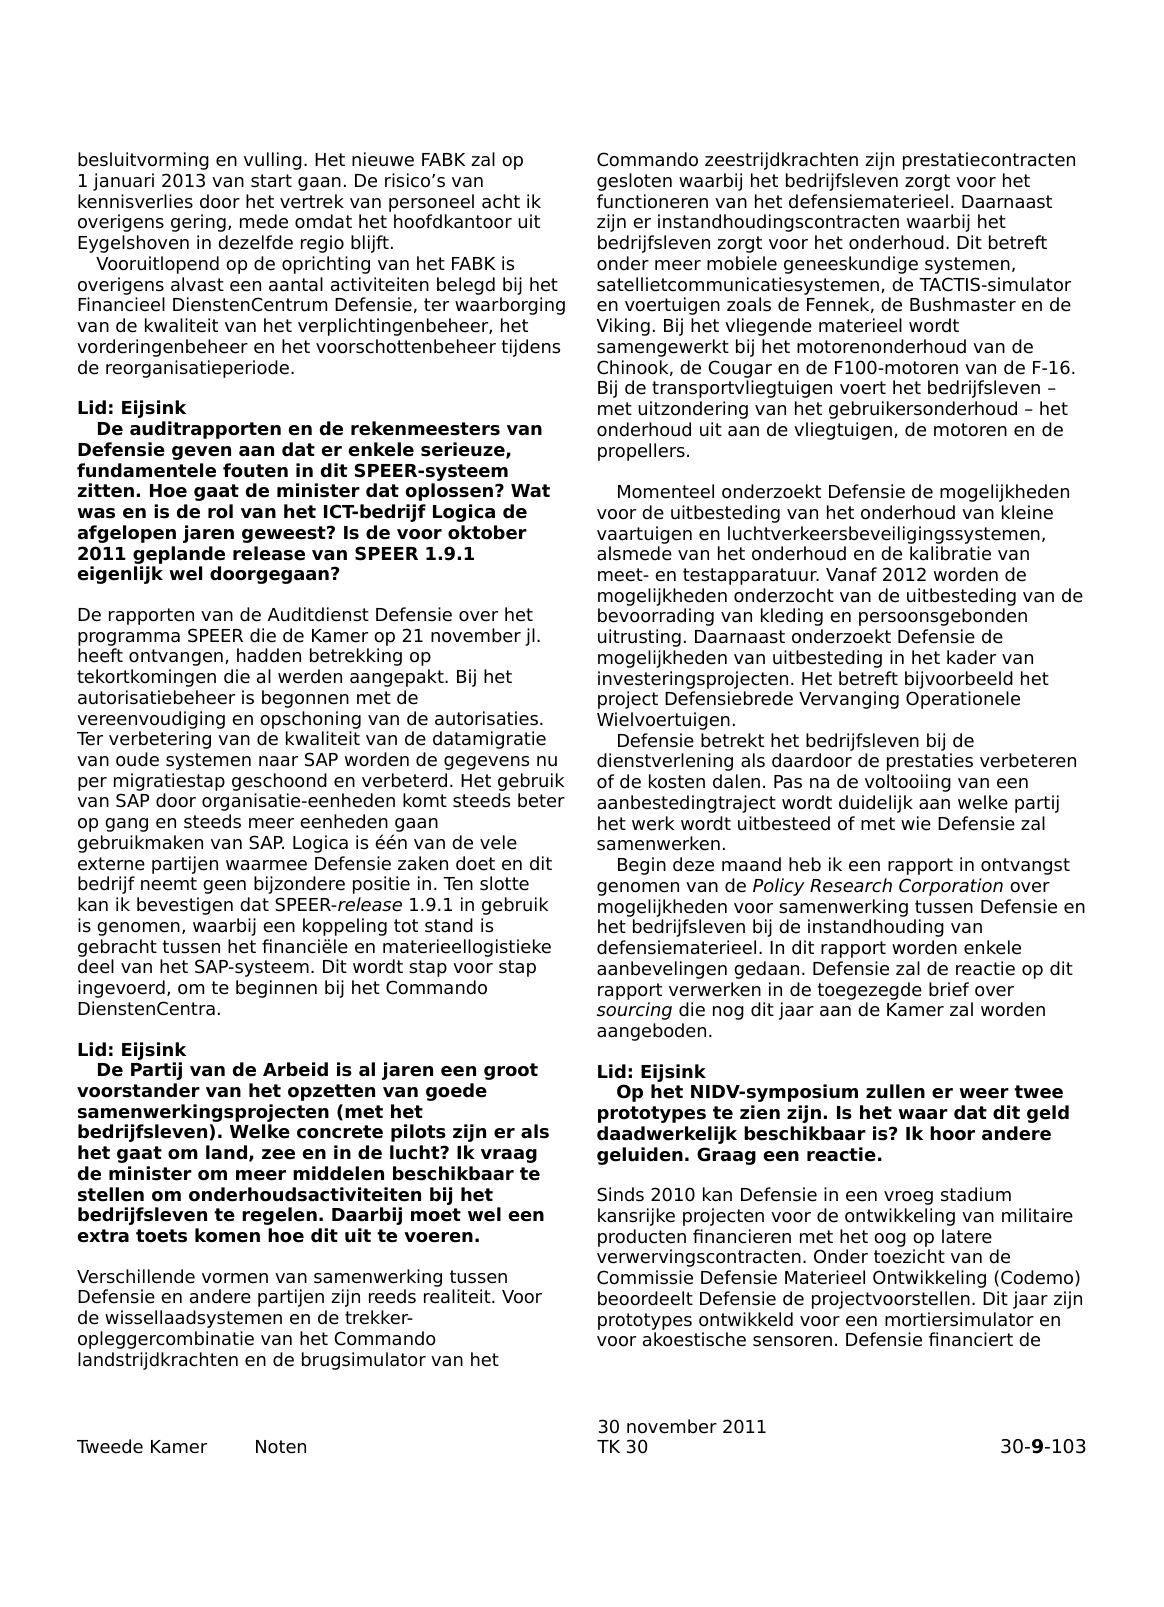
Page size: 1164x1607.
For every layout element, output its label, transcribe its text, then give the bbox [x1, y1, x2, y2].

text Commando zeestrijdkrachten zijn prestatiecontracten gesloten waarbij het bedrijfsleven zorgt voor het functioneren van het defensiematerieel. Daarnaast zijn er instandhoudingscontracten waarbij het bedrijfsleven zorgt voor het onderhoud. Dit betreft onder meer mobiele geneeskundige systemen, satellietcommunicatiesystemen, de TACTIS-simulator en voertuigen zoals de Fennek, de Bushmaster en de Viking. Bij het vliegende materieel wordt samengewerkt bij het motorenonderhoud van de Chinook, de Cougar en de F100-motoren van de F-16. Bij de transportvliegtuigen voert het bedrijfsleven – met uitzondering van het gebruikersonderhoud – het onderhoud uit aan de vliegtuigen, de motoren en de propellers. [596, 150, 1087, 461]
text De rapporten van de Auditdienst Defensie over het programma SPEER die de Kamer op 21 november jl. heeft ontvangen, hadden betrekking op tekortkomingen die al werden aangepakt. Bij het autorisatiebeheer is begonnen met de vereenvoudiging en opschoning van de autorisaties. Ter verbetering van de kwaliteit van de datamigratie van oude systemen naar SAP worden de gegevens nu per migratiestap geschoond en verbeterd. Het gebruik van SAP door organisatie-eenheden komt steeds beter op gang en steeds meer eenheden gaan gebruikmaken van SAP. Logica is één van de vele externe partijen waarmee Defensie zaken doet en dit bedrijf neemt geen bijzondere positie in. Ten slotte kan ik bevestigen dat SPEER-release 1.9.1 in gebruik is genomen, waarbij een koppeling tot stand is gebracht tussen het financiële en materieellogistieke deel van het SAP-systeem. Dit wordt stap voor stap ingevoerd, om te beginnen bij het Commando DienstenCentra. [77, 605, 567, 1019]
text Lid: Eijsink [596, 1062, 1087, 1082]
text De auditrapporten en de rekenmeesters van Defensie geven aan dat er enkele serieuze, fundamentele fouten in dit SPEER-systeem zitten. Hoe gaat de minister dat oplossen? Wat was en is de rol van het ICT-bedrijf Logica de afgelopen jaren geweest? Is de voor oktober 2011 geplande release van SPEER 1.9.1 eigenlijk wel doorgegaan? [77, 419, 567, 585]
text De Partij van de Arbeid is al jaren een groot voorstander van het opzetten van goede samenwerkingsprojecten (met het bedrijfsleven). Welke concrete pilots zijn er als het gaat om land, zee en in de lucht? Ik vraag de minister om meer middelen beschikbaar te stellen om onderhoudsactiviteiten bij het bedrijfsleven te regelen. Daarbij moet wel een extra toets komen hoe dit uit te voeren. [77, 1060, 567, 1247]
text Vooruitlopend op de oprichting van het FABK is overigens alvast een aantal activiteiten belegd bij het Financieel DienstenCentrum Defensie, ter waarborging van de kwaliteit van het verplichtingenbeheer, het vorderingenbeheer en het voorschottenbeheer tijdens de reorganisatieperiode. [77, 254, 567, 378]
text Sinds 2010 kan Defensie in een vroeg stadium kansrijke projecten voor de ontwikkeling van militaire producten financieren met het oog op latere verwervingscontracten. Onder toezicht van de Commissie Defensie Materieel Ontwikkeling (Codemo) beoordeelt Defensie de projectvoorstellen. Dit jaar zijn prototypes ontwikkeld voor een mortiersimulator en voor akoestische sensoren. Defensie financiert de [596, 1185, 1087, 1351]
text Lid: Eijsink [77, 398, 567, 419]
text Momenteel onderzoekt Defensie de mogelijkheden voor de uitbesteding van het onderhoud van kleine vaartuigen en luchtverkeersbeveiligingssystemen, alsmede van het onderhoud en de kalibratie van meet- en testapparatuur. Vanaf 2012 worden de mogelijkheden onderzocht van de uitbesteding van de bevoorrading van kleding en persoonsgebonden uitrusting. Daarnaast onderzoekt Defensie de mogelijkheden van uitbesteding in het kader van investeringsprojecten. Het betreft bijvoorbeeld het project Defensiebrede Vervanging Operationele Wielvoertuigen. [596, 482, 1087, 731]
text Begin deze maand heb ik een rapport in ontvangst genomen van de Policy Research Corporation over mogelijkheden voor samenwerking tussen Defensie en het bedrijfsleven bij de instandhouding van defensiematerieel. In dit rapport worden enkele aanbevelingen gedaan. Defensie zal de reactie op dit rapport verwerken in de toegezegde brief over sourcing die nog dit jaar aan de Kamer zal worden aangeboden. [596, 855, 1087, 1042]
text Defensie betrekt het bedrijfsleven bij de dienstverlening als daardoor de prestaties verbeteren of de kosten dalen. Pas na de voltooiing van een aanbestedingtraject wordt duidelijk aan welke partij het werk wordt uitbesteed of met wie Defensie zal samenwerken. [596, 731, 1087, 855]
text besluitvorming en vulling. Het nieuwe FABK zal op 1 januari 2013 van start gaan. De risico’s van kennisverlies door het vertrek van personeel acht ik overigens gering, mede omdat het hoofdkantoor uit Eygelshoven in dezelfde regio blijft. [77, 150, 567, 254]
text Verschillende vormen van samenwerking tussen Defensie en andere partijen zijn reeds realiteit. Voor de wissellaadsystemen en de trekker-opleggercombinatie van het Commando landstrijdkrachten en de brugsimulator van het [77, 1267, 567, 1370]
text Lid: Eijsink [77, 1039, 567, 1060]
text Op het NIDV-symposium zullen er weer twee prototypes te zien zijn. Is het waar dat dit geld daadwerkelijk beschikbaar is? Ik hoor andere geluiden. Graag een reactie. [596, 1082, 1087, 1165]
